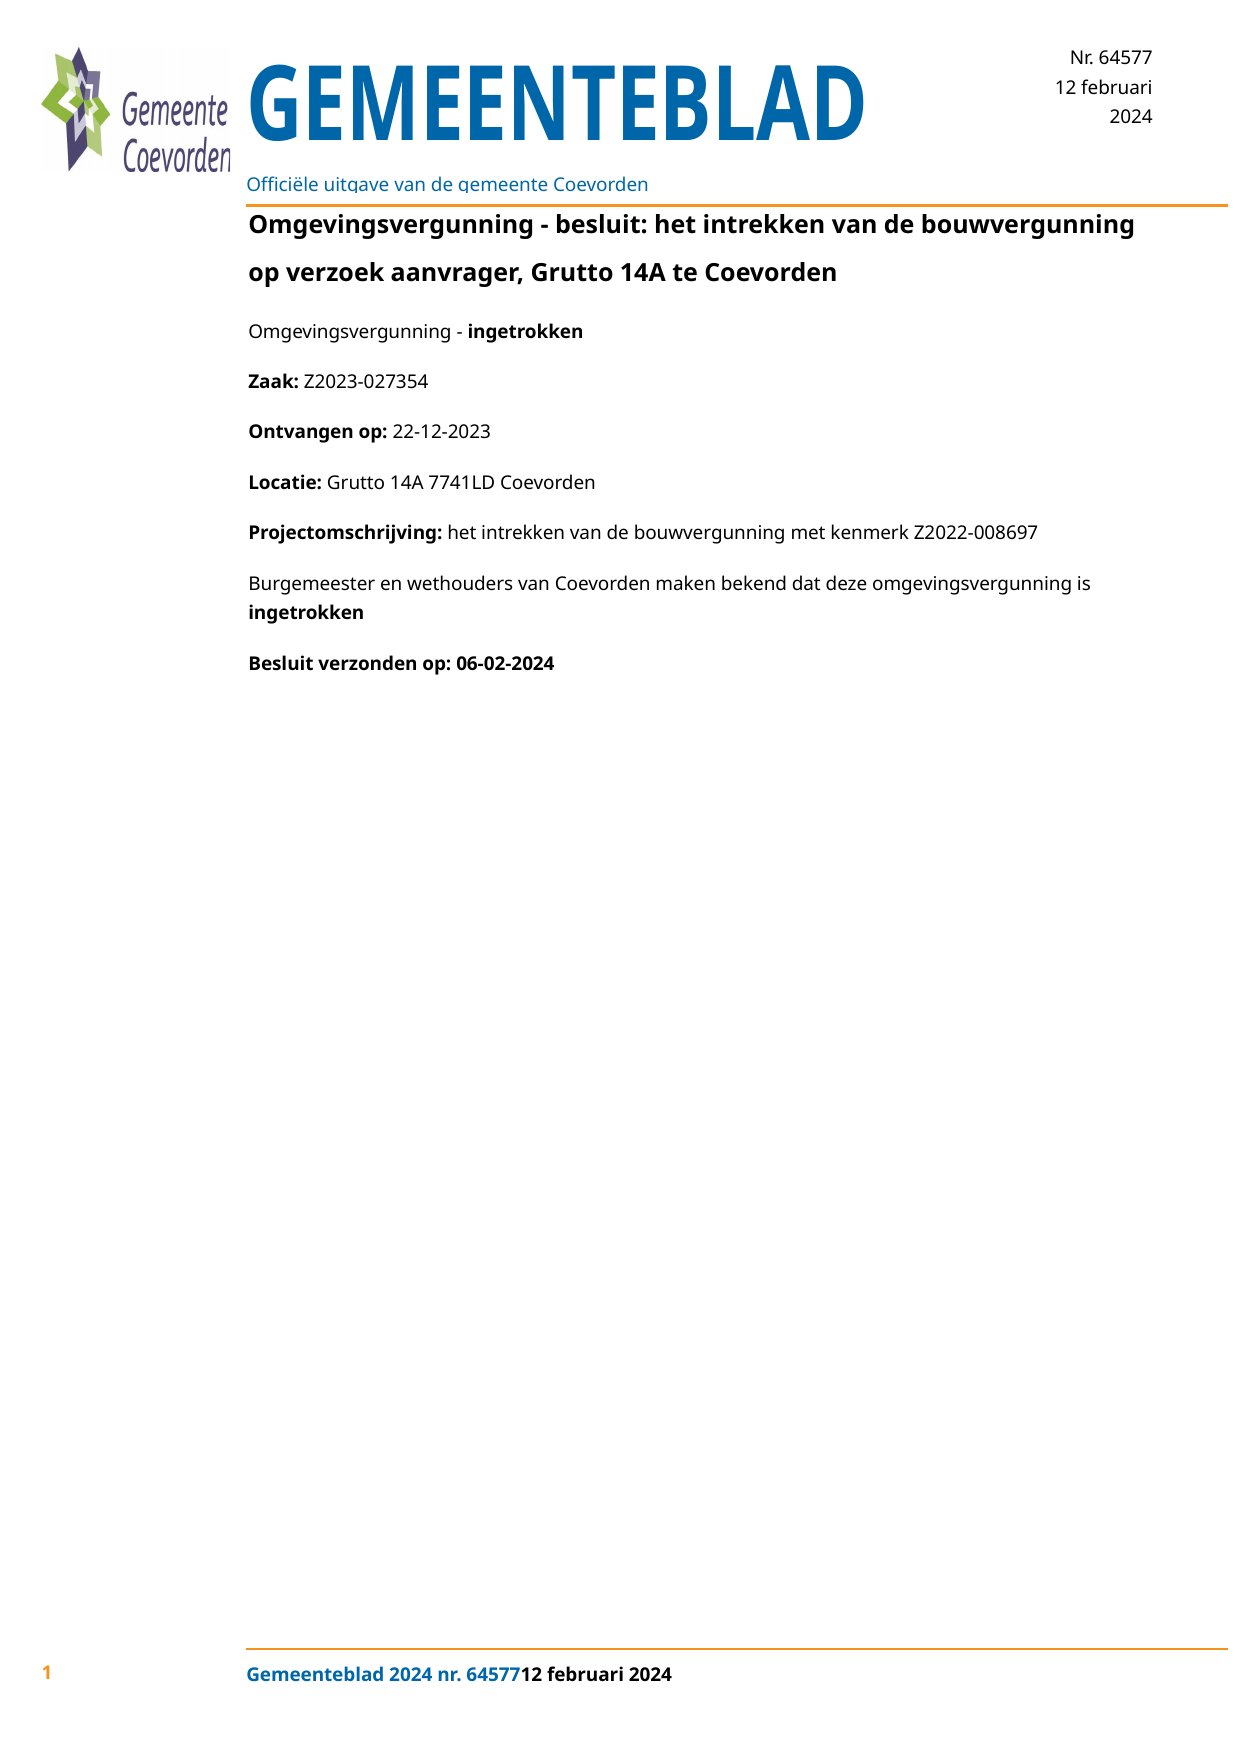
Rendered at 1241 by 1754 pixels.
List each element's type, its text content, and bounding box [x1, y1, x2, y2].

text Omgevingsvergunning - ingetrokken [248, 318, 1152, 344]
text Projectomschrijving: het intrekken van de bouwvergunning met kenmerk Z2022-008697 [248, 519, 1152, 545]
text Burgemeester en wethouders van Coevorden maken bekend dat deze omgevingsvergunning is ingetrokken [248, 570, 1152, 625]
text Besluit verzonden op: 06-02-2024 [248, 650, 1152, 676]
text Ontvangen op: 22-12-2023 [248, 419, 1152, 444]
picture [41, 47, 231, 172]
text Zaak: Z2023-027354 [248, 368, 1152, 394]
text Omgevingsvergunning - besluit: het intrekken van de bouwvergunning op verzoek aanvrager, Grutto 14A te Coevorden [248, 207, 1152, 288]
text Locatie: Grutto 14A 7741LD Coevorden [248, 469, 1152, 495]
